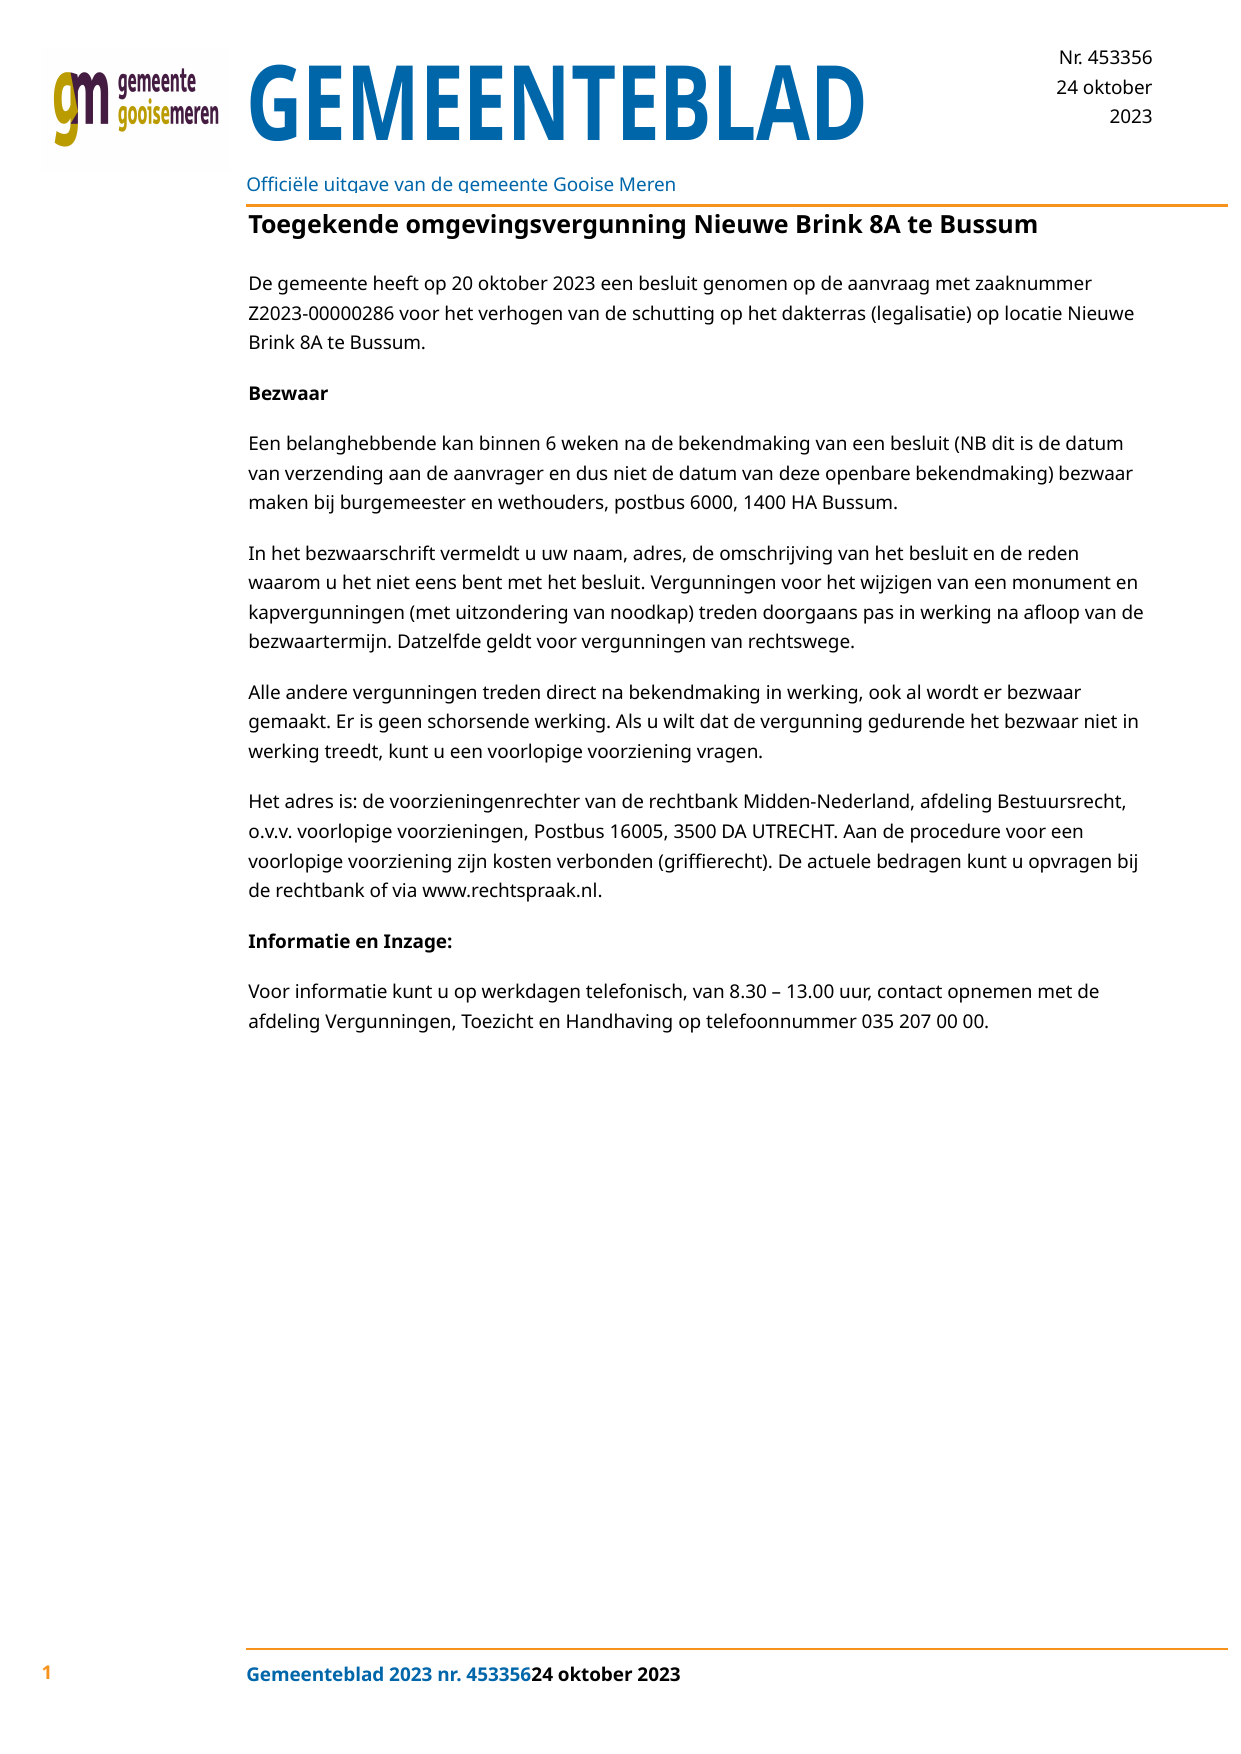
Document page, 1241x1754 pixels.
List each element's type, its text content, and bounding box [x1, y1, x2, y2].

text Bezwaar [248, 380, 1152, 406]
text Toegekende omgevingsvergunning Nieuwe Brink 8A te Bussum [248, 207, 1152, 241]
text Het adres is: de voorzieningenrechter van de rechtbank Midden-Nederland, afdeling Bestuursrecht, o.v.v. voorlopige voorzieningen, Postbus 16005, 3500 DA UTRECHT. Aan de procedure voor een voorlopige voorziening zijn kosten verbonden (griffierecht). De actuele bedragen kunt u opvragen bij de rechtbank of via www.rechtspraak.nl. [248, 789, 1152, 903]
text De gemeente heeft op 20 oktober 2023 een besluit genomen op de aanvraag met zaaknummer Z2023-00000286 voor het verhogen van de schutting op het dakterras (legalisatie) op locatie Nieuwe Brink 8A te Bussum. [248, 270, 1152, 355]
text Voor informatie kunt u op werkdagen telefonisch, van 8.30 – 13.00 uur, contact opnemen met de afdeling Vergunningen, Toezicht en Handhaving op telefoonnummer 035 207 00 00. [248, 978, 1152, 1033]
text Informatie en Inzage: [248, 928, 1152, 953]
text In het bezwaarschrift vermeldt u uw naam, adres, de omschrijving van het besluit en de reden waarom u het niet eens bent met het besluit. Vergunningen voor het wijzigen van een monument en kapvergunningen (met uitzondering van noodkap) treden doorgaans pas in werking na afloop van de bezwaartermijn. Datzelfde geldt voor vergunningen van rechtswege. [248, 540, 1152, 654]
text Een belanghebbende kan binnen 6 weken na de bekendmaking van een besluit (NB dit is de datum van verzending aan de aanvrager en dus niet de datum van deze openbare bekendmaking) bezwaar maken bij burgemeester en wethouders, postbus 6000, 1400 HA Bussum. [248, 430, 1152, 515]
text Alle andere vergunningen treden direct na bekendmaking in werking, ook al wordt er bezwaar gemaakt. Er is geen schorsende werking. Als u wilt dat de vergunning gedurende het bezwaar niet in werking treedt, kunt u een voorlopige voorziening vragen. [248, 679, 1152, 764]
picture [41, 47, 231, 172]
